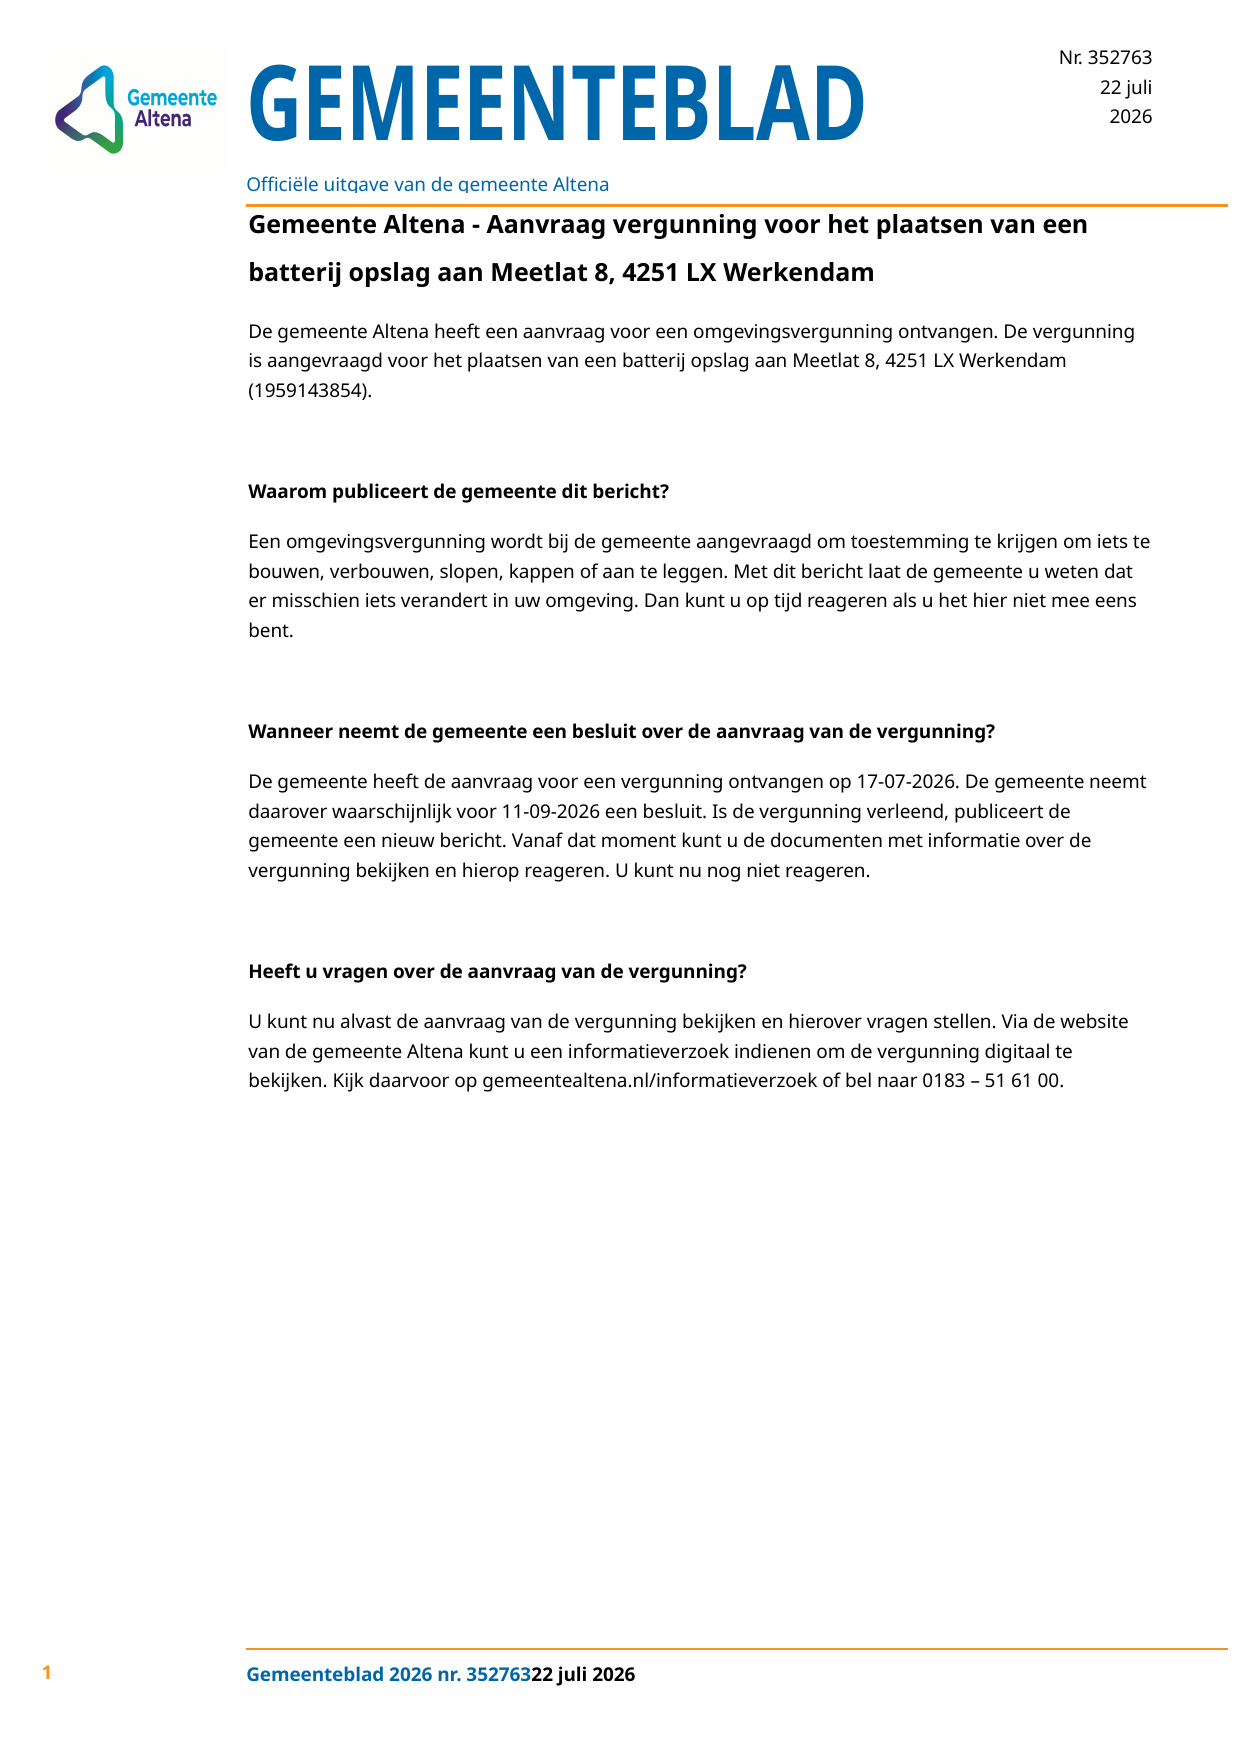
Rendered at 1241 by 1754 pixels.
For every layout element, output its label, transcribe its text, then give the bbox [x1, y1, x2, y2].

text Wanneer neemt de gemeente een besluit over de aanvraag van de vergunning? [248, 718, 1152, 744]
text Gemeente Altena - Aanvraag vergunning voor het plaatsen van een batterij opslag aan Meetlat 8, 4251 LX Werkendam [248, 207, 1152, 288]
text U kunt nu alvast de aanvraag van de vergunning bekijken en hierover vragen stellen. Via de website van de gemeente Altena kunt u een informatieverzoek indienen om de vergunning digitaal te bekijken. Kijk daarvoor op gemeentealtena.nl/informatieverzoek of bel naar 0183 – 51 61 00. [248, 1008, 1152, 1093]
text De gemeente heeft de aanvraag voor een vergunning ontvangen op 17-07-2026. De gemeente neemt daarover waarschijnlijk voor 11-09-2026 een besluit. Is de vergunning verleend, publiceert de gemeente een nieuw bericht. Vanaf dat moment kunt u de documenten met informatie over de vergunning bekijken en hierop reageren. U kunt nu nog niet reageren. [248, 768, 1152, 883]
text Waarom publiceert de gemeente dit bericht? [248, 478, 1152, 504]
text Een omgevingsvergunning wordt bij de gemeente aangevraagd om toestemming te krijgen om iets te bouwen, verbouwen, slopen, kappen of aan te leggen. Met dit bericht laat de gemeente u weten dat er misschien iets verandert in uw omgeving. Dan kunt u op tijd reageren als u het hier niet mee eens bent. [248, 528, 1152, 643]
picture [41, 47, 231, 172]
text Heeft u vragen over de aanvraag van de vergunning? [248, 958, 1152, 984]
text De gemeente Altena heeft een aanvraag voor een omgevingsvergunning ontvangen. De vergunning is aangevraagd voor het plaatsen van een batterij opslag aan Meetlat 8, 4251 LX Werkendam (1959143854). [248, 318, 1152, 403]
